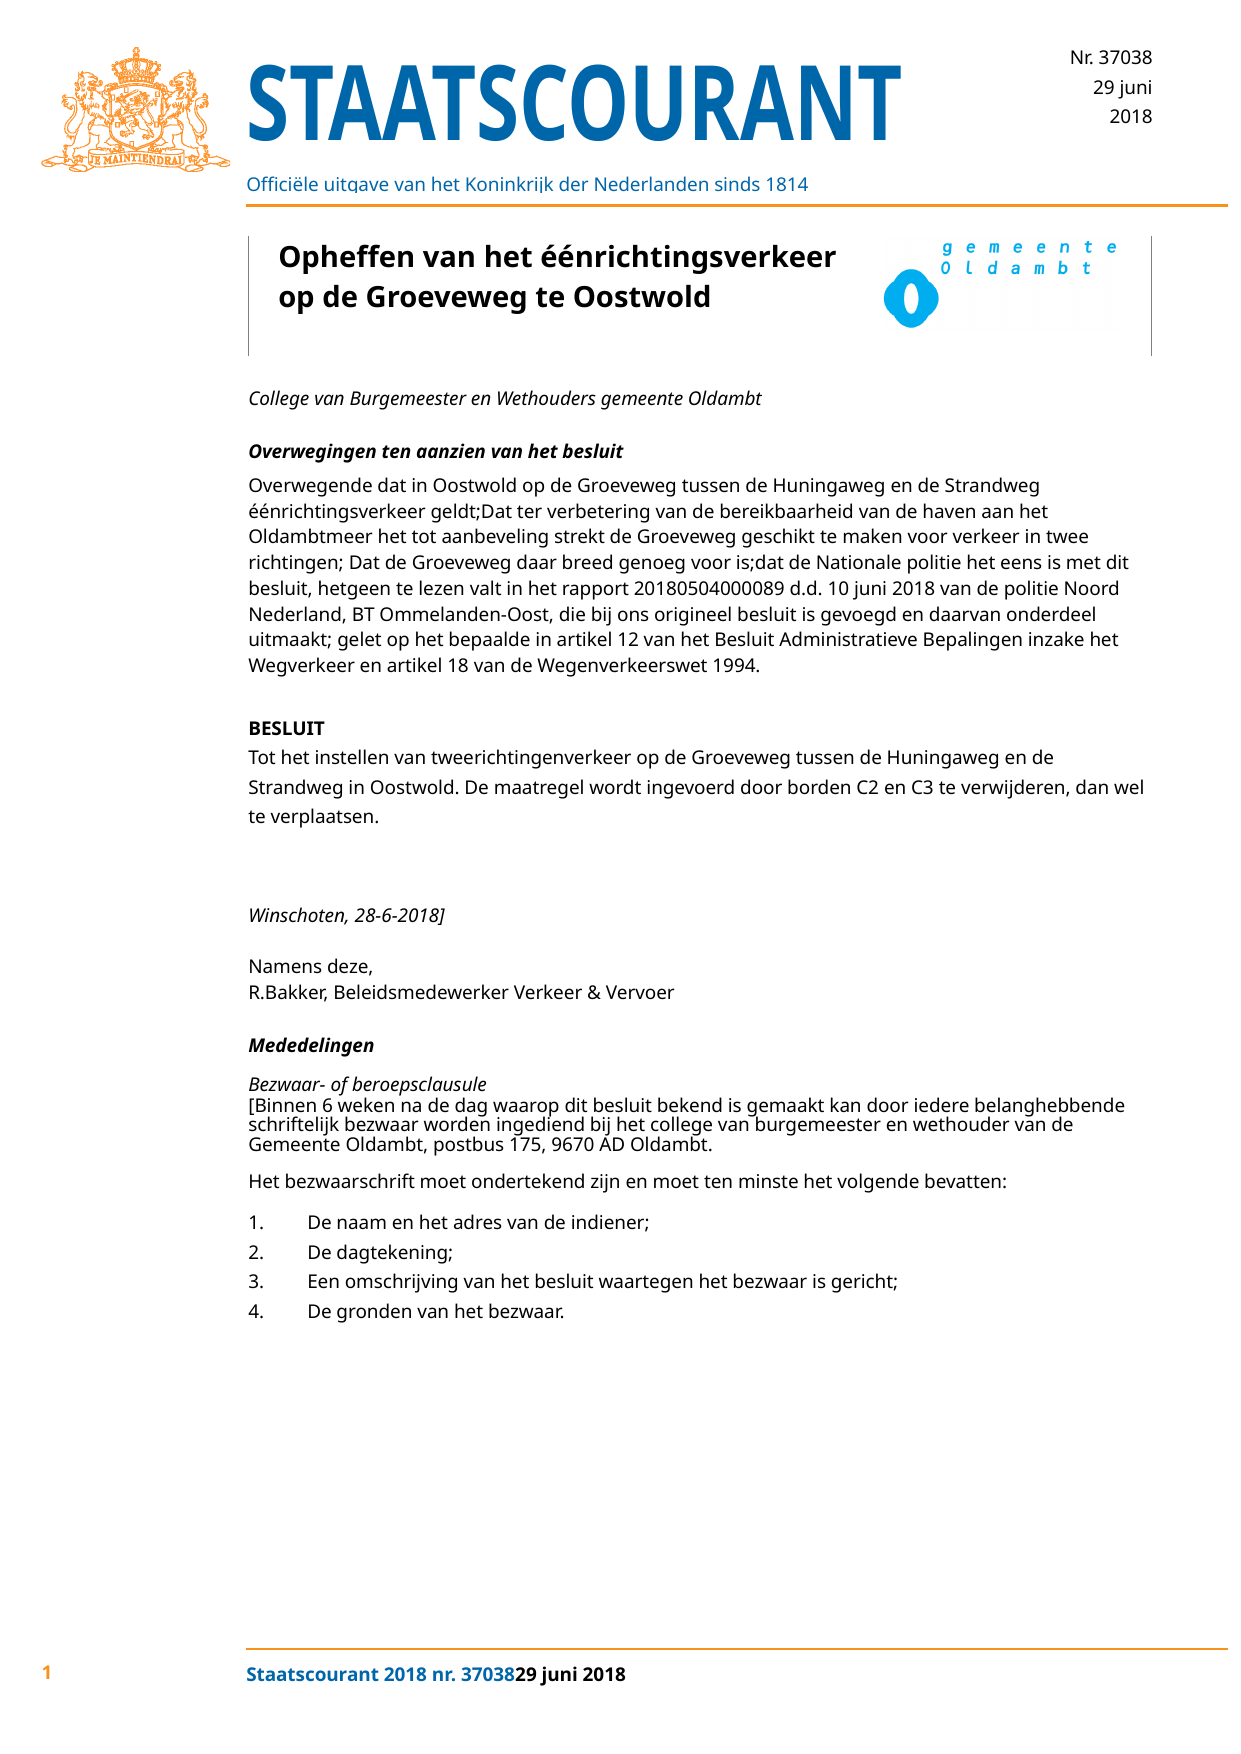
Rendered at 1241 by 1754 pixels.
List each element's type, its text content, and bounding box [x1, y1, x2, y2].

text [Binnen 6 weken na de dag waarop dit besluit bekend is gemaakt kan door iedere belanghebbende schriftelijk bezwaar worden ingediend bij het college van burgemeester en wethouder van de Gemeente Oldambt, postbus 175, 9670 AD Oldambt. [248, 1097, 1152, 1155]
text Mededelingen [248, 1032, 1152, 1058]
text Bezwaar- of beroepsclausule [248, 1071, 1152, 1097]
picture [41, 47, 231, 172]
text R.Bakker, Beleidsmedewerker Verkeer & Vervoer [248, 979, 1152, 1005]
list Een omschrijving van het besluit waartegen het bezwaar is gericht; [248, 1269, 1152, 1294]
text BESLUIT [248, 715, 1152, 741]
list De gronden van het bezwaar. [248, 1298, 1152, 1324]
list De dagtekening; [248, 1239, 1152, 1265]
text Namens deze, [248, 953, 1152, 979]
text College van Burgemeester en Wethouders gemeente Oldambt [248, 385, 1152, 411]
text Tot het instellen van tweerichtingenverkeer op de Groeveweg tussen de Huningaweg en de Strandweg in Oostwold. De maatregel wordt ingevoerd door borden C2 en C3 te verwijderen, dan wel te verplaatsen. [248, 744, 1152, 829]
text Overwegingen ten aanzien van het besluit [248, 438, 1152, 464]
picture [882, 236, 1119, 331]
table_header Opheffen van het éénrichtingsverkeer op de Groeveweg te Oostwold [249, 236, 850, 356]
table_header [850, 236, 1151, 356]
text Winschoten, 28-6-2018] [248, 902, 1152, 928]
text Overwegende dat in Oostwold op de Groeveweg tussen de Huningaweg en de Strandweg éénrichtingsverkeer geldt;Dat ter verbetering van de bereikbaarheid van de haven aan het Oldambtmeer het tot aanbeveling strekt de Groeveweg geschikt te maken voor verkeer in twee richtingen; Dat de Groeveweg daar breed genoeg voor is;dat de Nationale politie het eens is met dit besluit, hetgeen te lezen valt in het rapport 20180504000089 d.d. 10 juni 2018 van de politie Noord Nederland, BT Ommelanden-Oost, die bij ons origineel besluit is gevoegd en daarvan onderdeel uitmaakt; gelet op het bepaalde in artikel 12 van het Besluit Administratieve Bepalingen inzake het Wegverkeer en artikel 18 van de Wegenverkeerswet 1994. [248, 472, 1152, 678]
list De naam en het adres van de indiener; [248, 1209, 1152, 1235]
text Het bezwaarschrift moet ondertekend zijn en moet ten minste het volgende bevatten: [248, 1173, 1152, 1192]
